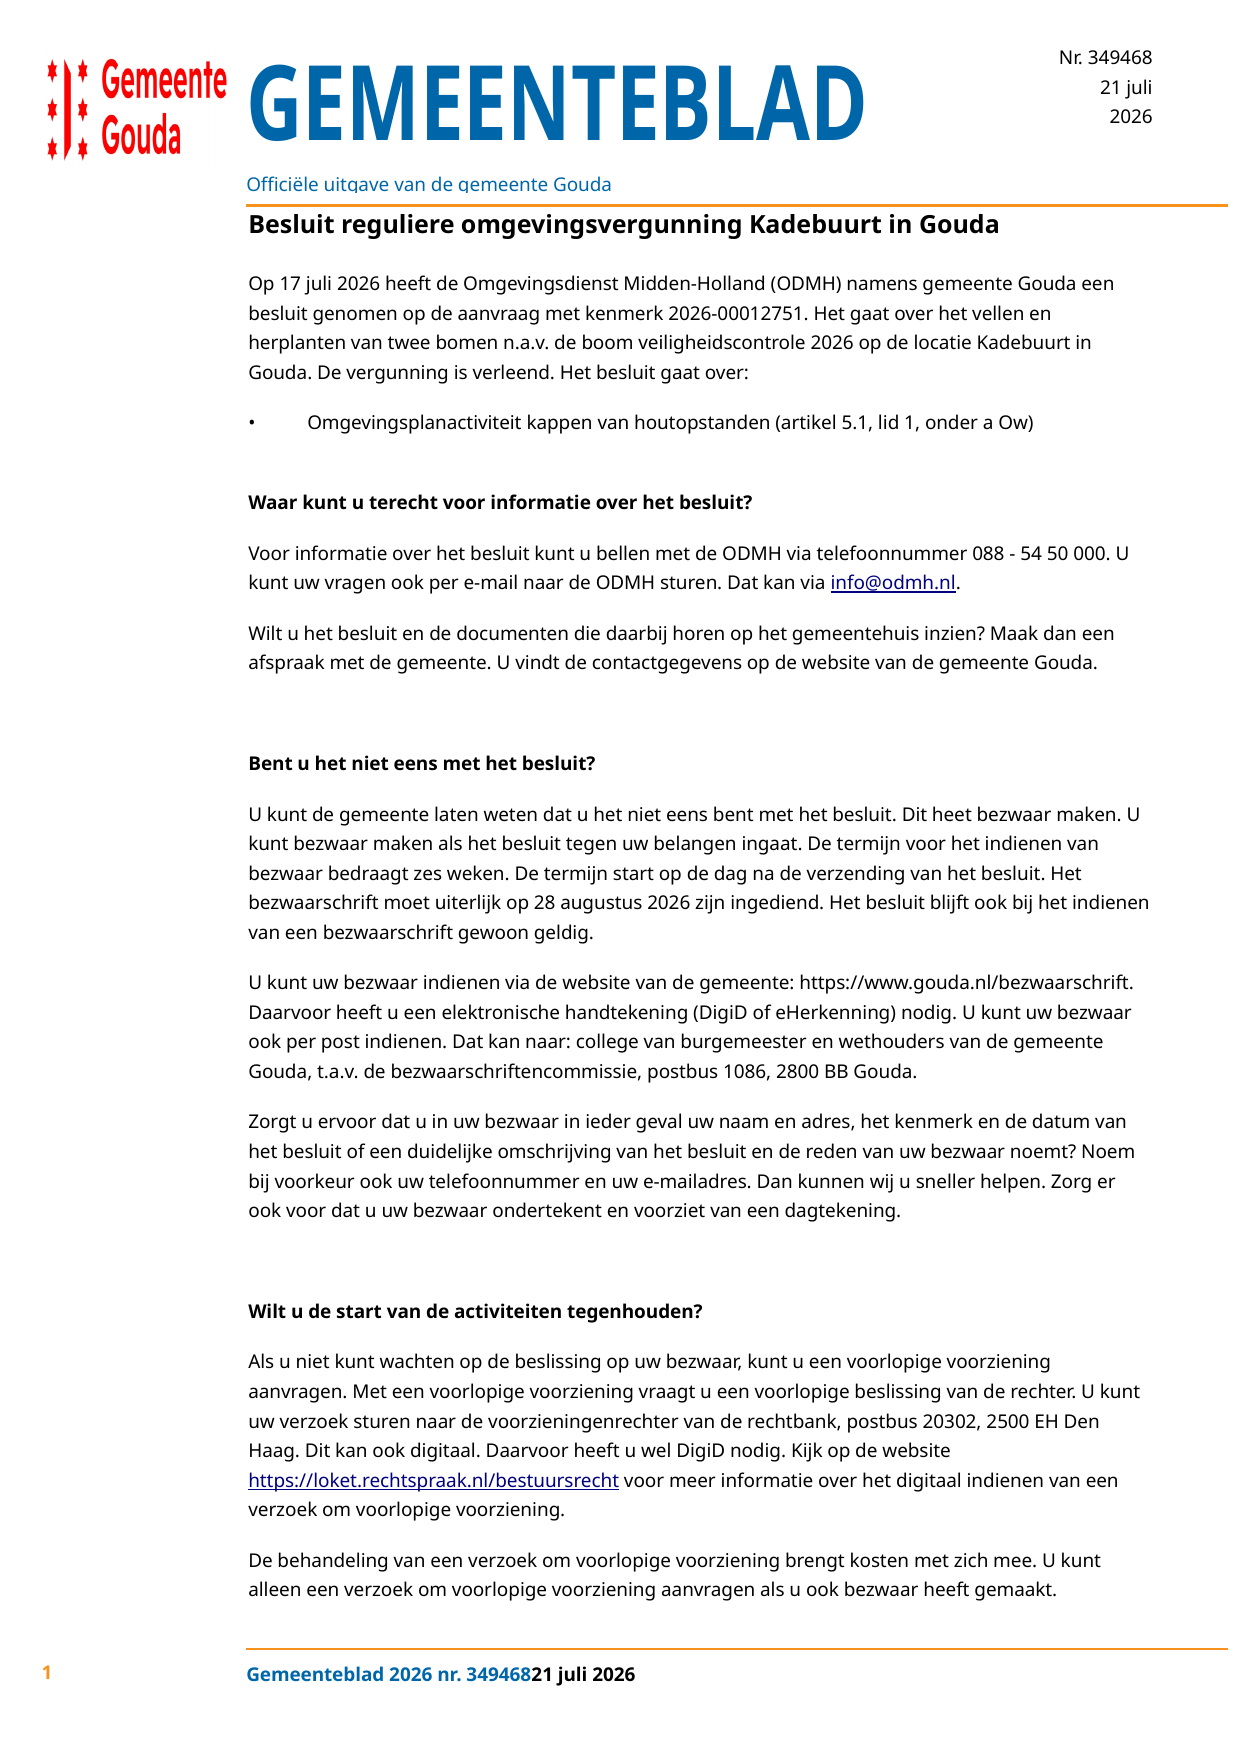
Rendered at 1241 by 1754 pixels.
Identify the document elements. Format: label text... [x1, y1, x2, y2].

text Zorgt u ervoor dat u in uw bezwaar in ieder geval uw naam en adres, het kenmerk en de datum van het besluit of een duidelijke omschrijving van het besluit en de reden van uw bezwaar noemt? Noem bij voorkeur ook uw telefoonnummer en uw e-mailadres. Dan kunnen wij u sneller helpen. Zorg er ook voor dat u uw bezwaar ondertekent en voorziet van een dagtekening. [248, 1109, 1152, 1223]
text Wilt u het besluit en de documenten die daarbij horen op het gemeentehuis inzien? Maak dan een afspraak met de gemeente. U vindt de contactgegevens op de website van de gemeente Gouda. [248, 620, 1152, 675]
text U kunt de gemeente laten weten dat u het niet eens bent met het besluit. Dit heet bezwaar maken. U kunt bezwaar maken als het besluit tegen uw belangen ingaat. De termijn voor het indienen van bezwaar bedraagt zes weken. De termijn start op de dag na de verzending van het besluit. Het bezwaarschrift moet uiterlijk op 28 augustus 2026 zijn ingediend. Het besluit blijft ook bij het indienen van een bezwaarschrift gewoon geldig. [248, 801, 1152, 945]
text U kunt uw bezwaar indienen via de website van de gemeente: https://www.gouda.nl/bezwaarschrift. Daarvoor heeft u een elektronische handtekening (DigiD of eHerkenning) nodig. U kunt uw bezwaar ook per post indienen. Dat kan naar: college van burgemeester en wethouders van de gemeente Gouda, t.a.v. de bezwaarschriftencommissie, postbus 1086, 2800 BB Gouda. [248, 969, 1152, 1084]
text Voor informatie over het besluit kunt u bellen met de ODMH via telefoonnummer 088 - 54 50 000. U kunt uw vragen ook per e-mail naar de ODMH sturen. Dat kan via info@odmh.nl. [248, 540, 1152, 595]
text Als u niet kunt wachten op de beslissing op uw bezwaar, kunt u een voorlopige voorziening aanvragen. Met een voorlopige voorziening vraagt u een voorlopige beslissing van de rechter. U kunt uw verzoek sturen naar de voorzieningenrechter van de rechtbank, postbus 20302, 2500 EH Den Haag. Dit kan ook digitaal. Daarvoor heeft u wel DigiD nodig. Kijk op de website https://loket.rechtspraak.nl/bestuursrecht voor meer informatie over het digitaal indienen van een verzoek om voorlopige voorziening. [248, 1349, 1152, 1522]
text Wilt u de start van de activiteiten tegenhouden? [248, 1298, 1152, 1324]
text Waar kunt u terecht voor informatie over het besluit? [248, 489, 1152, 515]
text De behandeling van een verzoek om voorlopige voorziening brengt kosten met zich mee. U kunt alleen een verzoek om voorlopige voorziening aanvragen als u ook bezwaar heeft gemaakt. [248, 1547, 1152, 1602]
text Op 17 juli 2026 heeft de Omgevingsdienst Midden-Holland (ODMH) namens gemeente Gouda een besluit genomen op de aanvraag met kenmerk 2026-00012751. Het gaat over het vellen en herplanten van twee bomen n.a.v. de boom veiligheidscontrole 2026 op de locatie Kadebuurt in Gouda. De vergunning is verleend. Het besluit gaat over: [248, 270, 1152, 385]
text Besluit reguliere omgevingsvergunning Kadebuurt in Gouda [248, 207, 1152, 241]
list Omgevingsplanactiviteit kappen van houtopstanden (artikel 5.1, lid 1, onder a Ow) [248, 409, 1152, 435]
text Bent u het niet eens met het besluit? [248, 750, 1152, 776]
picture [41, 47, 231, 172]
